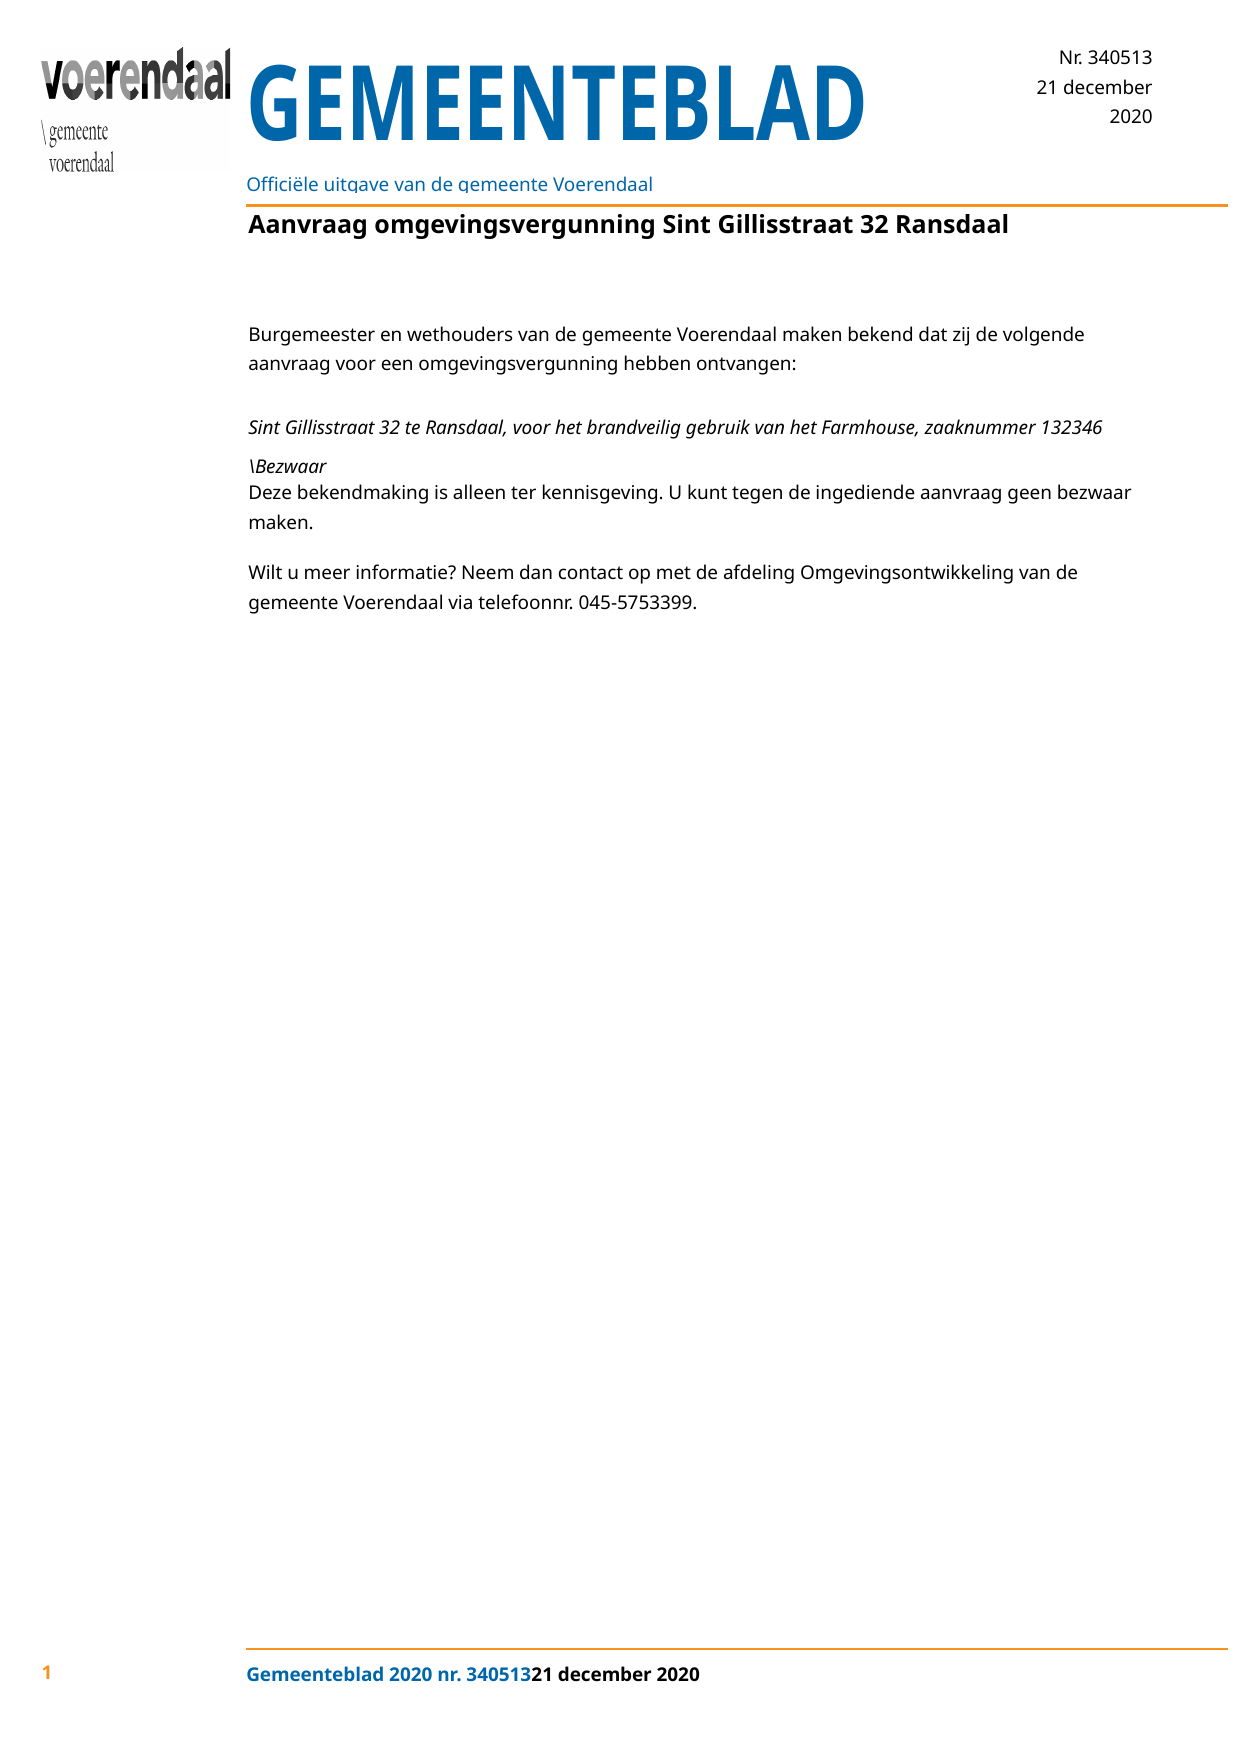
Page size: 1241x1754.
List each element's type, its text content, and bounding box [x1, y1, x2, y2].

text Deze bekendmaking is alleen ter kennisgeving. U kunt tegen de ingediende aanvraag geen bezwaar maken. [248, 479, 1152, 534]
text Aanvraag omgevingsvergunning Sint Gillisstraat 32 Ransdaal [248, 207, 1152, 241]
text Burgemeester en wethouders van de gemeente Voerendaal maken bekend dat zij de volgende aanvraag voor een omgevingsvergunning hebben ontvangen: [248, 321, 1152, 376]
picture [41, 47, 231, 172]
text Sint Gillisstraat 32 te Ransdaal, voor het brandveilig gebruik van het Farmhouse, zaaknummer 132346 [248, 414, 1152, 440]
text \Bezwaar [248, 453, 1152, 479]
text Wilt u meer informatie? Neem dan contact op met de afdeling Omgevingsontwikkeling van de gemeente Voerendaal via telefoonnr. 045-5753399. [248, 559, 1152, 614]
